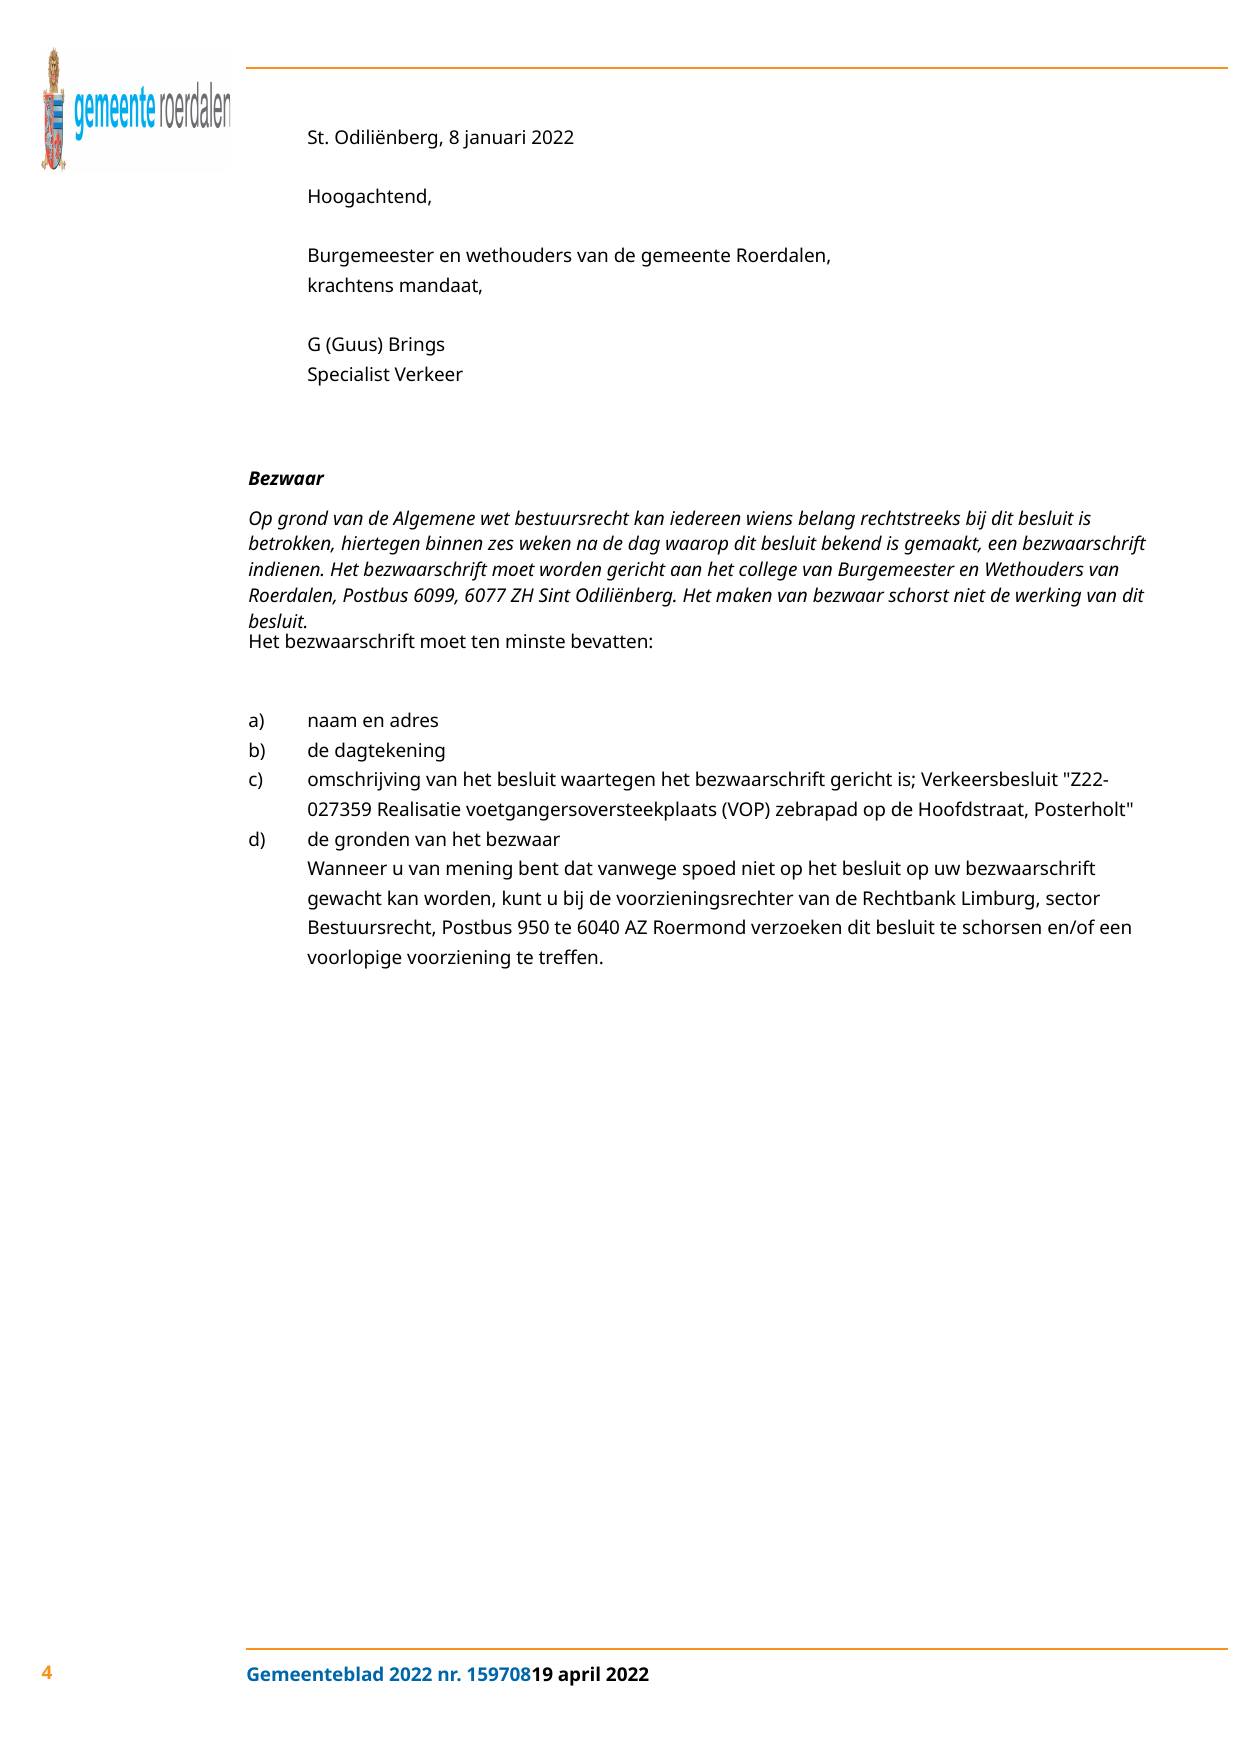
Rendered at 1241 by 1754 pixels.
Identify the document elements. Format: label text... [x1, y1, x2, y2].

text Het bezwaarschrift moet ten minste bevatten: [248, 633, 1152, 653]
list Hoogachtend, [248, 183, 1152, 209]
list Specialist Verkeer [248, 361, 1152, 387]
list Wanneer u van mening bent dat vanwege spoed niet op het besluit op uw bezwaarschrift gewacht kan worden, kunt u bij de voorzieningsrechter van de Rechtbank Limburg, sector Bestuursrecht, Postbus 950 te 6040 AZ Roermond verzoeken dit besluit te schorsen en/of een voorlopige voorziening te treffen. [248, 855, 1152, 970]
list de gronden van het bezwaar [248, 826, 1152, 852]
list St. Odiliënberg, 8 januari 2022 [248, 124, 1152, 150]
text Bezwaar [248, 466, 1152, 491]
list Burgemeester en wethouders van de gemeente Roerdalen, [248, 243, 1152, 268]
picture [41, 47, 231, 172]
list naam en adres [248, 707, 1152, 733]
list krachtens mandaat, [248, 272, 1152, 298]
list omschrijving van het besluit waartegen het bezwaarschrift gericht is; Verkeersbesluit "Z22-027359 Realisatie voetgangersoversteekplaats (VOP) zebrapad op de Hoofdstraat, Posterholt" [248, 767, 1152, 822]
list de dagtekening [248, 737, 1152, 763]
text Op grond van de Algemene wet bestuursrecht kan iedereen wiens belang rechtstreeks bij dit besluit is betrokken, hiertegen binnen zes weken na de dag waarop dit besluit bekend is gemaakt, een bezwaarschrift indienen. Het bezwaarschrift moet worden gericht aan het college van Burgemeester en Wethouders van Roerdalen, Postbus 6099, 6077 ZH Sint Odiliënberg. Het maken van bezwaar schorst niet de werking van dit besluit. [248, 505, 1152, 633]
list G (Guus) Brings [248, 331, 1152, 357]
